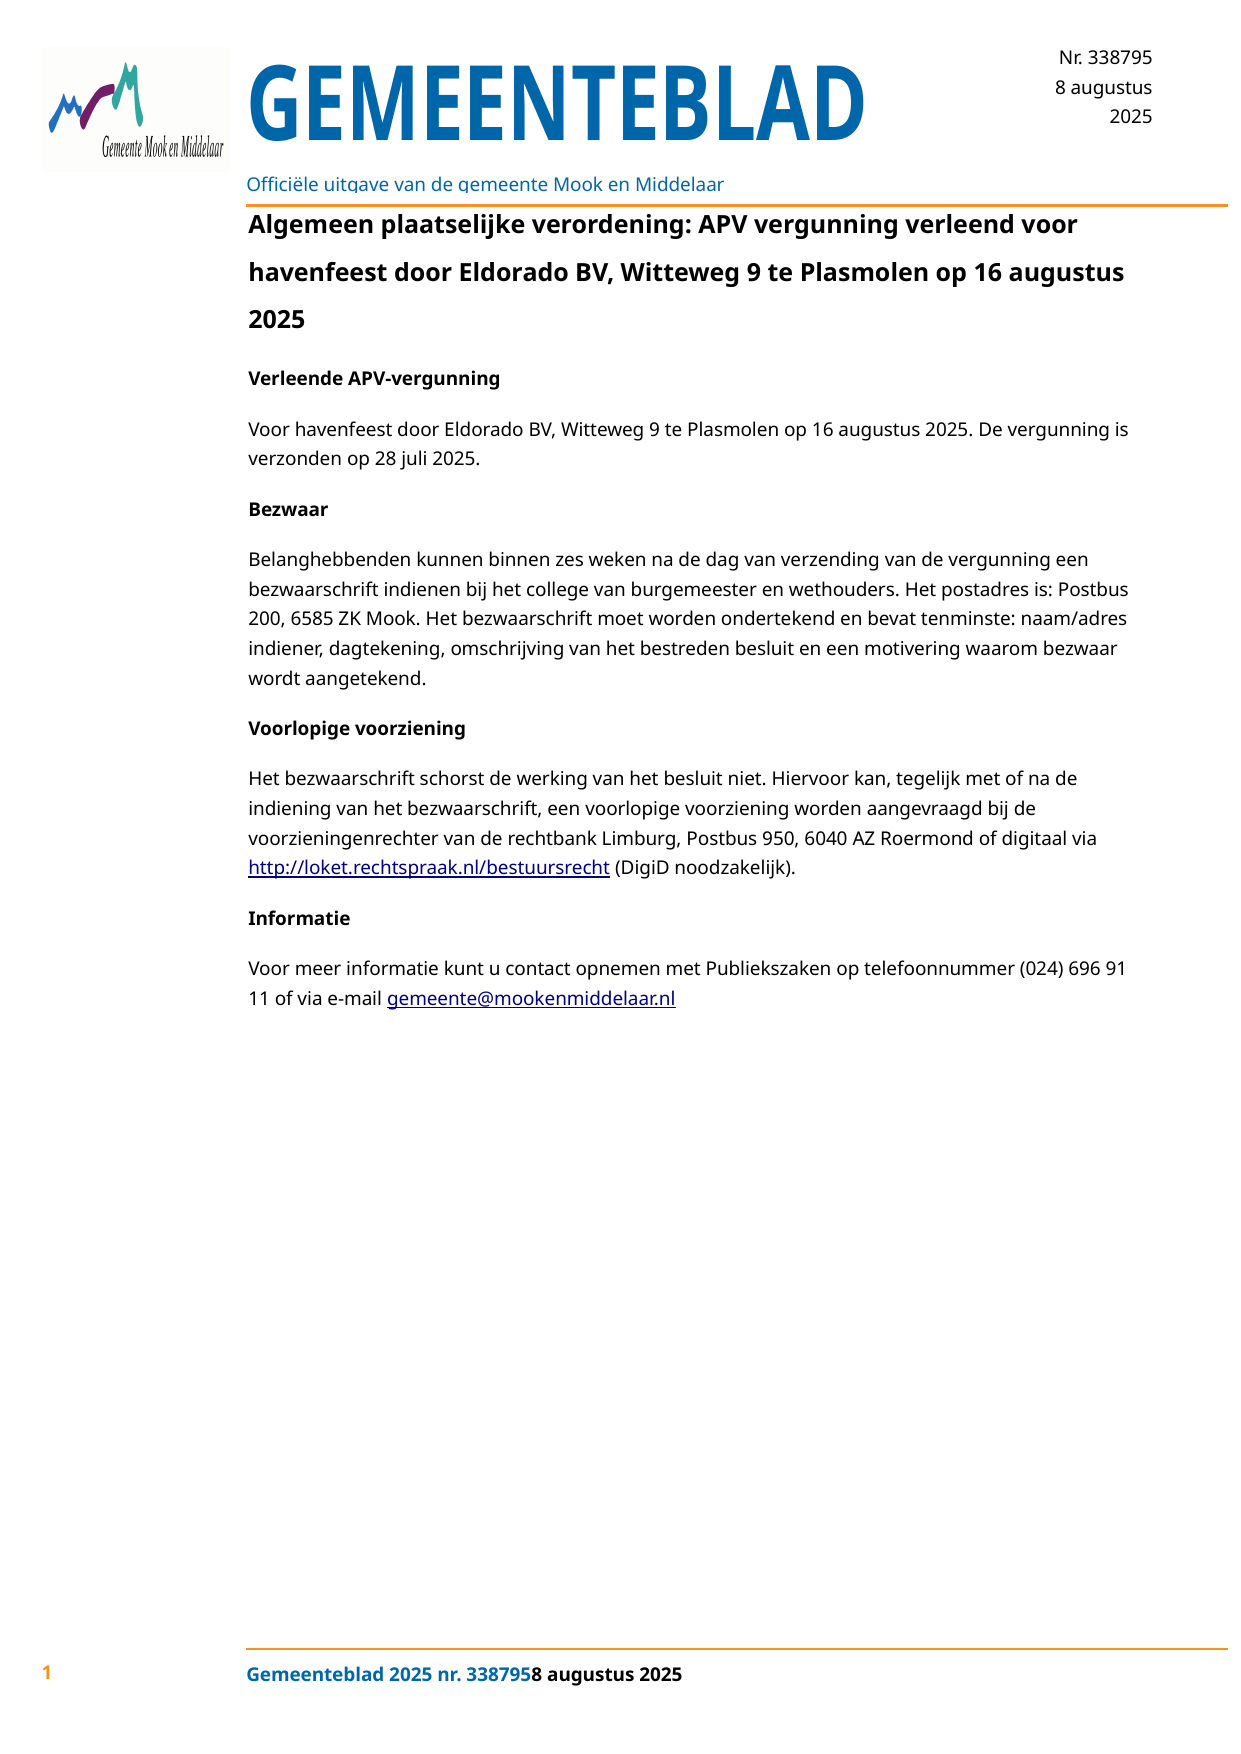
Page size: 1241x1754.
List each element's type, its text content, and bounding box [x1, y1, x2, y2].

text Algemeen plaatselijke verordening: APV vergunning verleend voor havenfeest door Eldorado BV, Witteweg 9 te Plasmolen op 16 augustus 2025 [248, 207, 1152, 336]
picture [41, 47, 231, 172]
text Verleende APV-vergunning [248, 366, 1152, 391]
text Informatie [248, 905, 1152, 930]
text Voorlopige voorziening [248, 715, 1152, 741]
text Voor meer informatie kunt u contact opnemen met Publiekszaken op telefoonnummer (024) 696 91 11 of via e-mail gemeente@mookenmiddelaar.nl [248, 955, 1152, 1010]
text Belanghebbenden kunnen binnen zes weken na de dag van verzending van de vergunning een bezwaarschrift indienen bij het college van burgemeester en wethouders. Het postadres is: Postbus 200, 6585 ZK Mook. Het bezwaarschrift moet worden ondertekend en bevat tenminste: naam/adres indiener, dagtekening, omschrijving van het bestreden besluit en een motivering waarom bezwaar wordt aangetekend. [248, 546, 1152, 690]
text Het bezwaarschrift schorst de werking van het besluit niet. Hiervoor kan, tegelijk met of na de indiening van het bezwaarschrift, een voorlopige voorziening worden aangevraagd bij de voorzieningenrechter van de rechtbank Limburg, Postbus 950, 6040 AZ Roermond of digitaal via http://loket.rechtspraak.nl/bestuursrecht (DigiD noodzakelijk). [248, 766, 1152, 880]
text Voor havenfeest door Eldorado BV, Witteweg 9 te Plasmolen op 16 augustus 2025. De vergunning is verzonden op 28 juli 2025. [248, 416, 1152, 471]
text Bezwaar [248, 496, 1152, 522]
